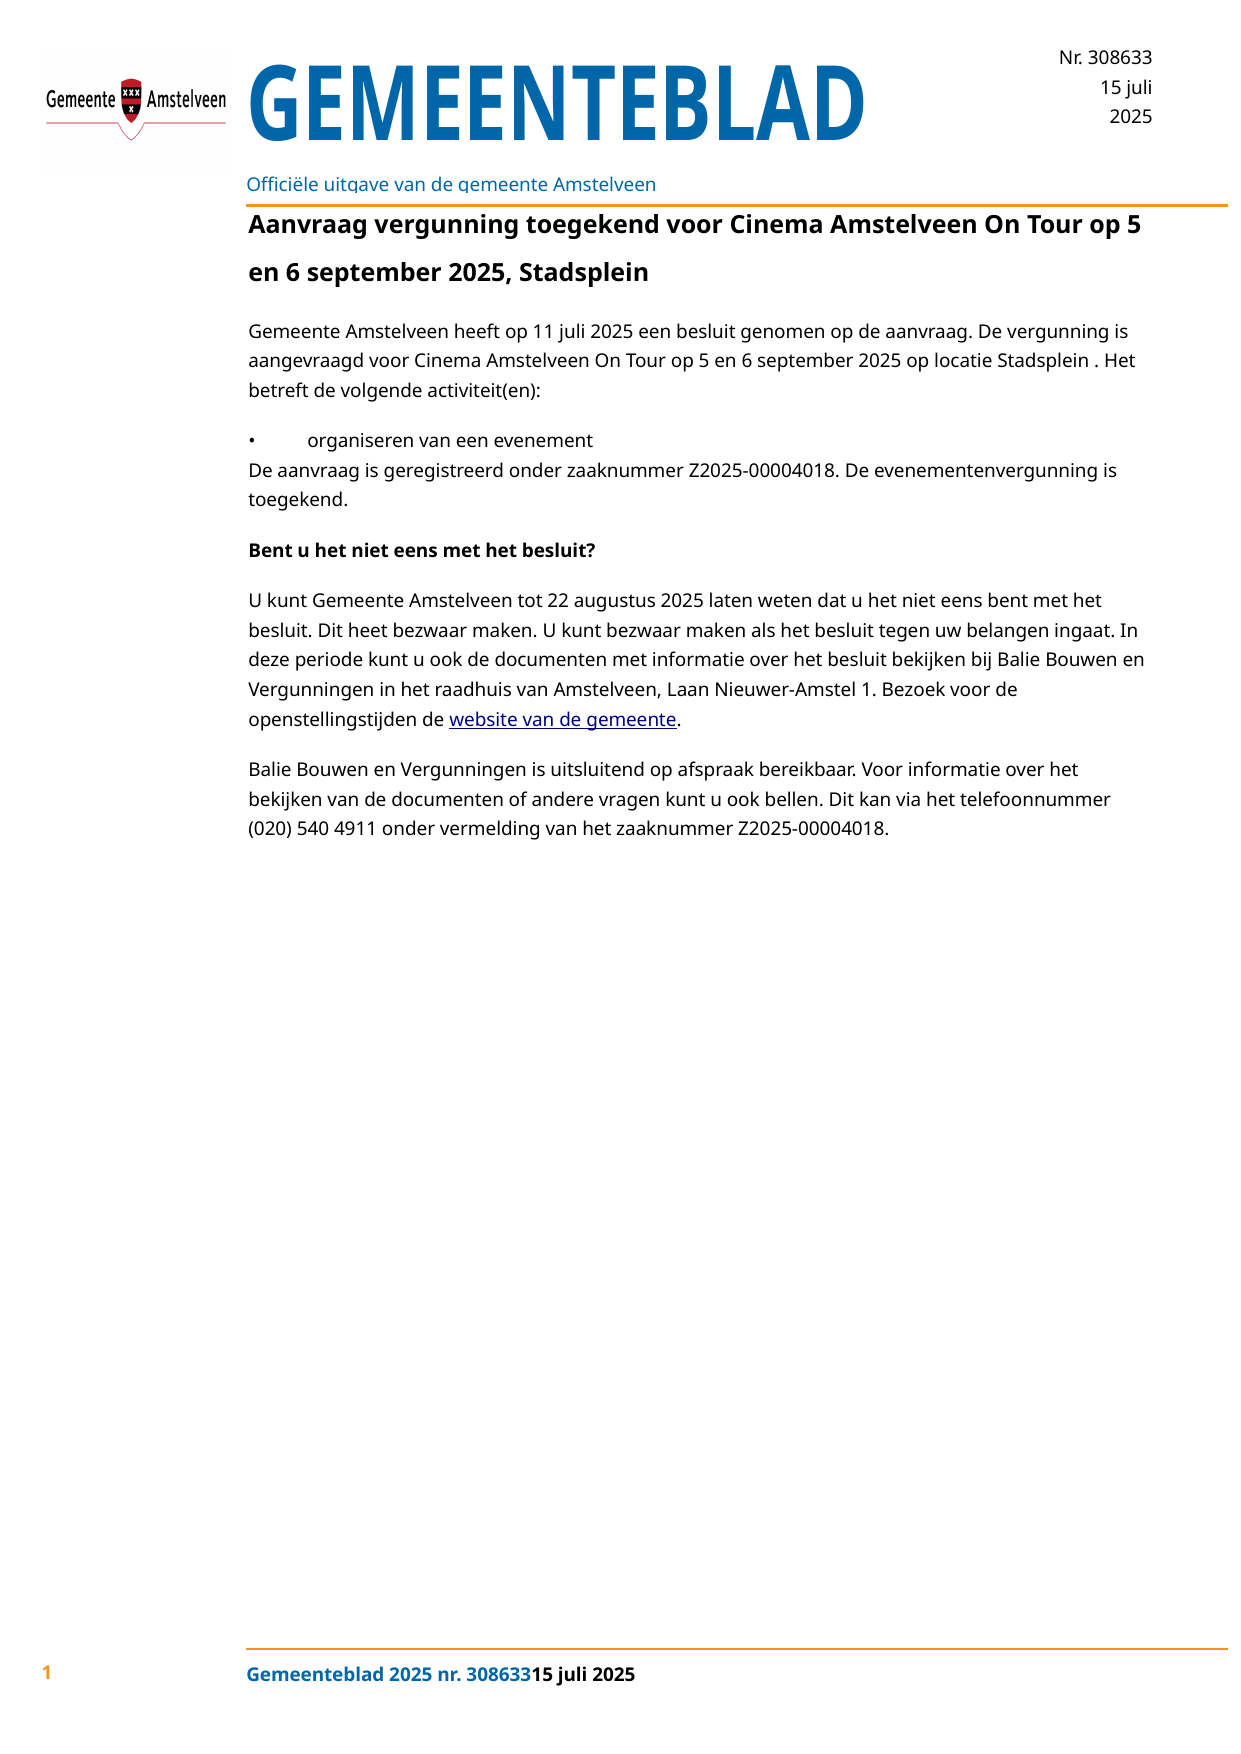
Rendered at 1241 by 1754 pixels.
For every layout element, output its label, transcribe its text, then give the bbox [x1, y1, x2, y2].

text Gemeente Amstelveen heeft op 11 juli 2025 een besluit genomen op de aanvraag. De vergunning is aangevraagd voor Cinema Amstelveen On Tour op 5 en 6 september 2025 op locatie Stadsplein . Het betreft de volgende activiteit(en): [248, 318, 1152, 403]
text Balie Bouwen en Vergunningen is uitsluitend op afspraak bereikbaar. Voor informatie over het bekijken van de documenten of andere vragen kunt u ook bellen. Dit kan via het telefoonnummer (020) 540 4911 onder vermelding van het zaaknummer Z2025-00004018. [248, 756, 1152, 841]
text Bent u het niet eens met het besluit? [248, 537, 1152, 563]
text U kunt Gemeente Amstelveen tot 22 augustus 2025 laten weten dat u het niet eens bent met het besluit. Dit heet bezwaar maken. U kunt bezwaar maken als het besluit tegen uw belangen ingaat. In deze periode kunt u ook de documenten met informatie over het besluit bekijken bij Balie Bouwen en Vergunningen in het raadhuis van Amstelveen, Laan Nieuwer-Amstel 1. Bezoek voor de openstellingstijden de website van de gemeente. [248, 587, 1152, 732]
picture [41, 47, 231, 172]
text De aanvraag is geregistreerd onder zaaknummer Z2025-00004018. De evenementenvergunning is toegekend. [248, 457, 1152, 512]
text Aanvraag vergunning toegekend voor Cinema Amstelveen On Tour op 5 en 6 september 2025, Stadsplein [248, 207, 1152, 288]
list organiseren van een evenement [248, 427, 1152, 453]
